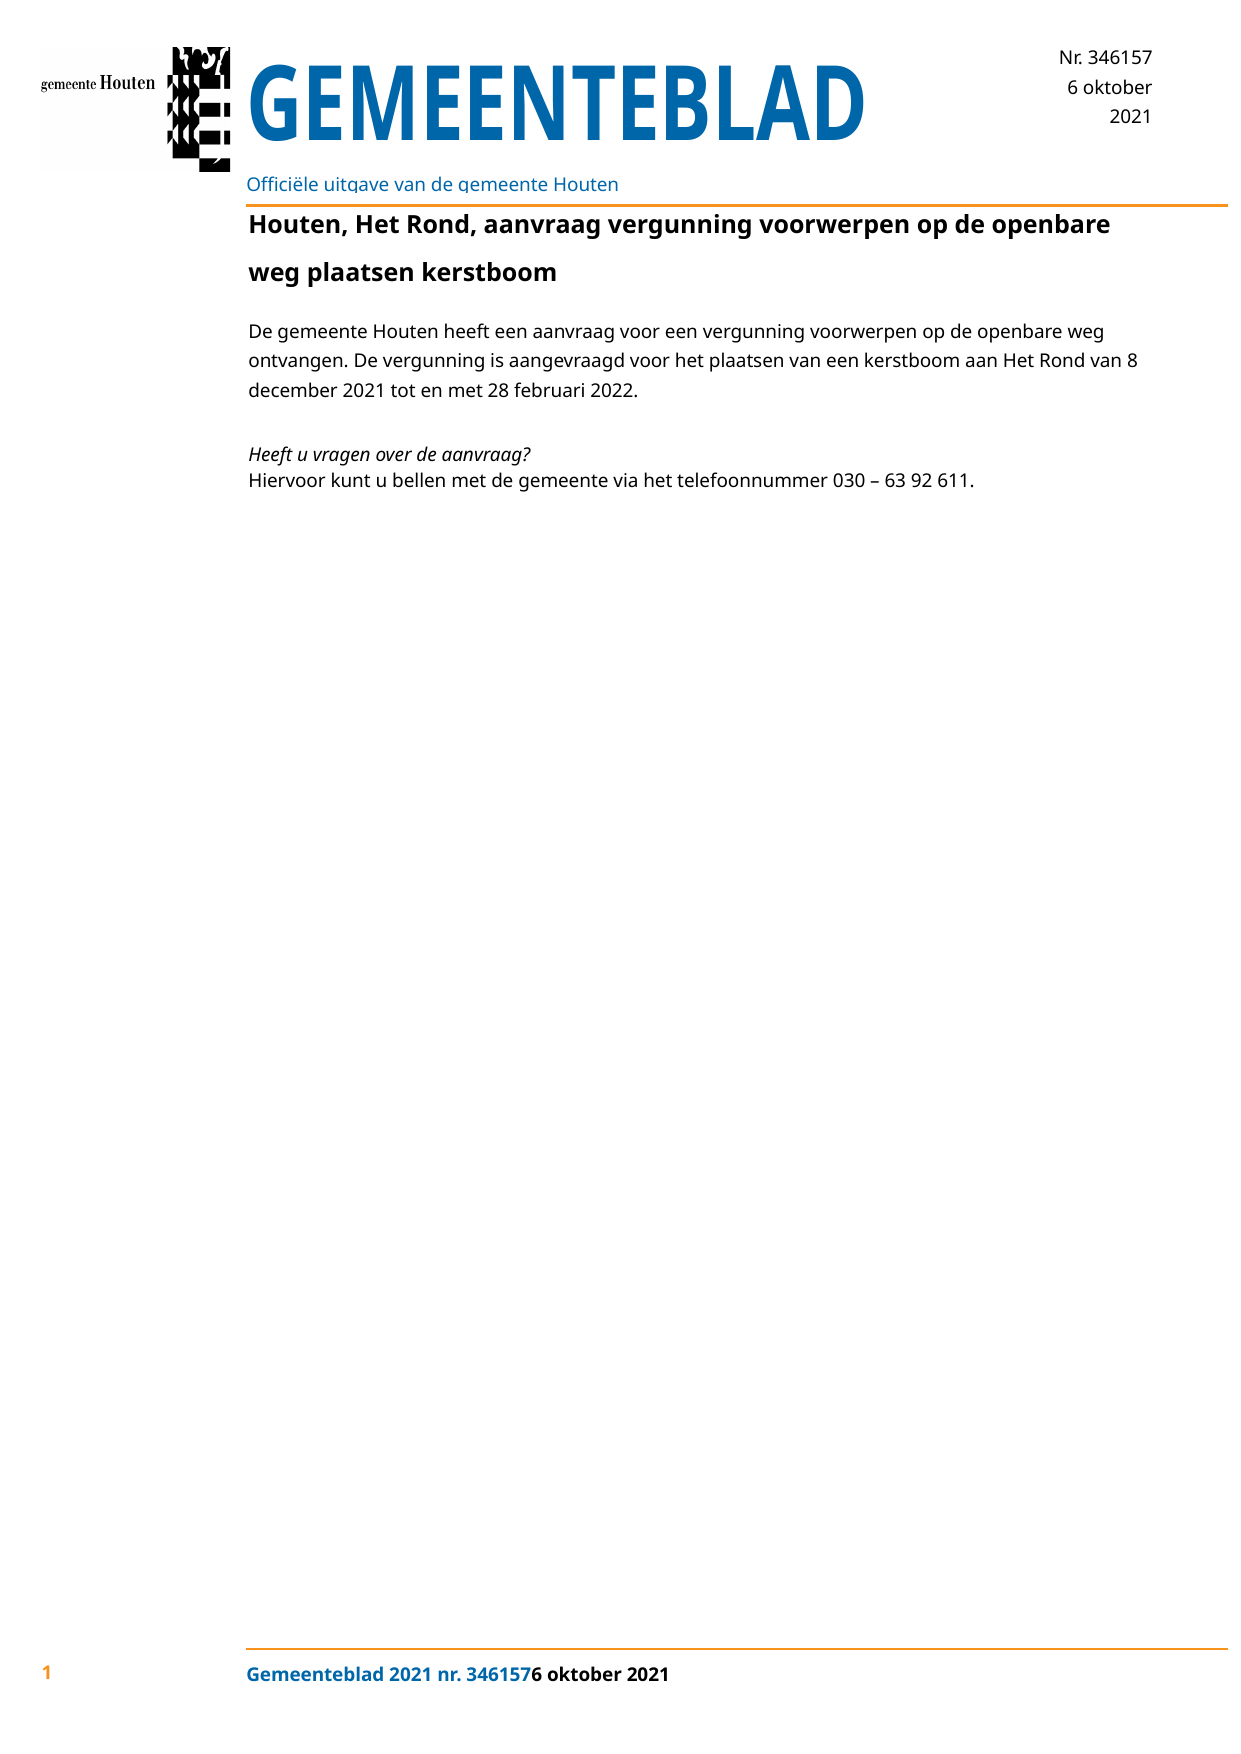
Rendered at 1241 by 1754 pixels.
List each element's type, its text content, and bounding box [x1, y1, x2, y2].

picture [41, 47, 231, 172]
text Hiervoor kunt u bellen met de gemeente via het telefoonnummer 030 – 63 92 611. [248, 467, 1152, 492]
text Houten, Het Rond, aanvraag vergunning voorwerpen op de openbare weg plaatsen kerstboom [248, 207, 1152, 288]
text Heeft u vragen over de aanvraag? [248, 441, 1152, 467]
text De gemeente Houten heeft een aanvraag voor een vergunning voorwerpen op de openbare weg ontvangen. De vergunning is aangevraagd voor het plaatsen van een kerstboom aan Het Rond van 8 december 2021 tot en met 28 februari 2022. [248, 318, 1152, 403]
